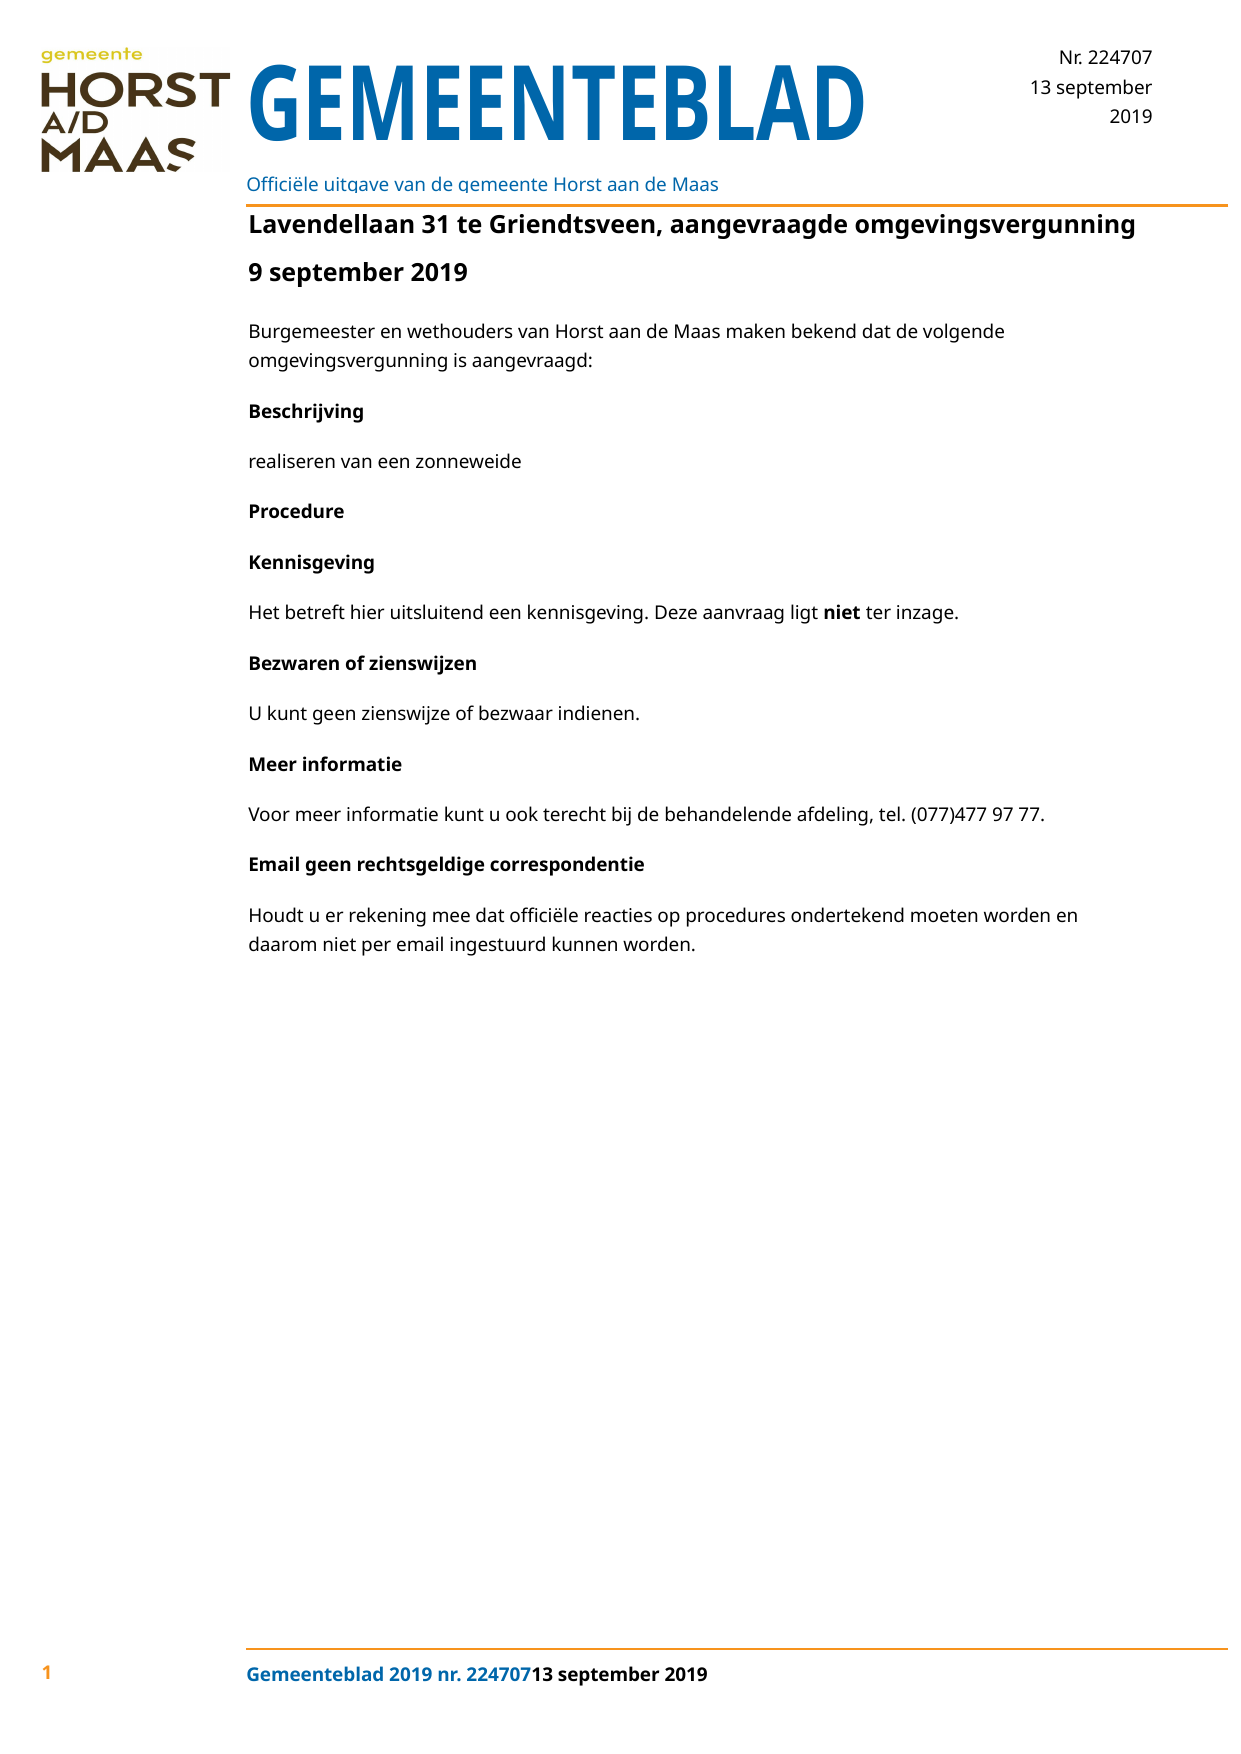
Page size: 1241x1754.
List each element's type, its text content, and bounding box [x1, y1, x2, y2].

text Beschrijving [248, 398, 1152, 424]
picture [41, 47, 231, 172]
text Kennisgeving [248, 549, 1152, 575]
text realiseren van een zonneweide [248, 448, 1152, 474]
text Meer informatie [248, 751, 1152, 777]
text U kunt geen zienswijze of bezwaar indienen. [248, 700, 1152, 726]
text Het betreft hier uitsluitend een kennisgeving. Deze aanvraag ligt niet ter inzage. [248, 599, 1152, 625]
text Houdt u er rekening mee dat officiële reacties op procedures ondertekend moeten worden en daarom niet per email ingestuurd kunnen worden. [248, 902, 1152, 957]
text Email geen rechtsgeldige correspondentie [248, 852, 1152, 877]
text Burgemeester en wethouders van Horst aan de Maas maken bekend dat de volgende omgevingsvergunning is aangevraagd: [248, 318, 1152, 373]
text Procedure [248, 499, 1152, 524]
text Bezwaren of zienswijzen [248, 650, 1152, 676]
text Lavendellaan 31 te Griendtsveen, aangevraagde omgevingsvergunning 9 september 2019 [248, 207, 1152, 288]
text Voor meer informatie kunt u ook terecht bij de behandelende afdeling, tel. (077)477 97 77. [248, 801, 1152, 827]
